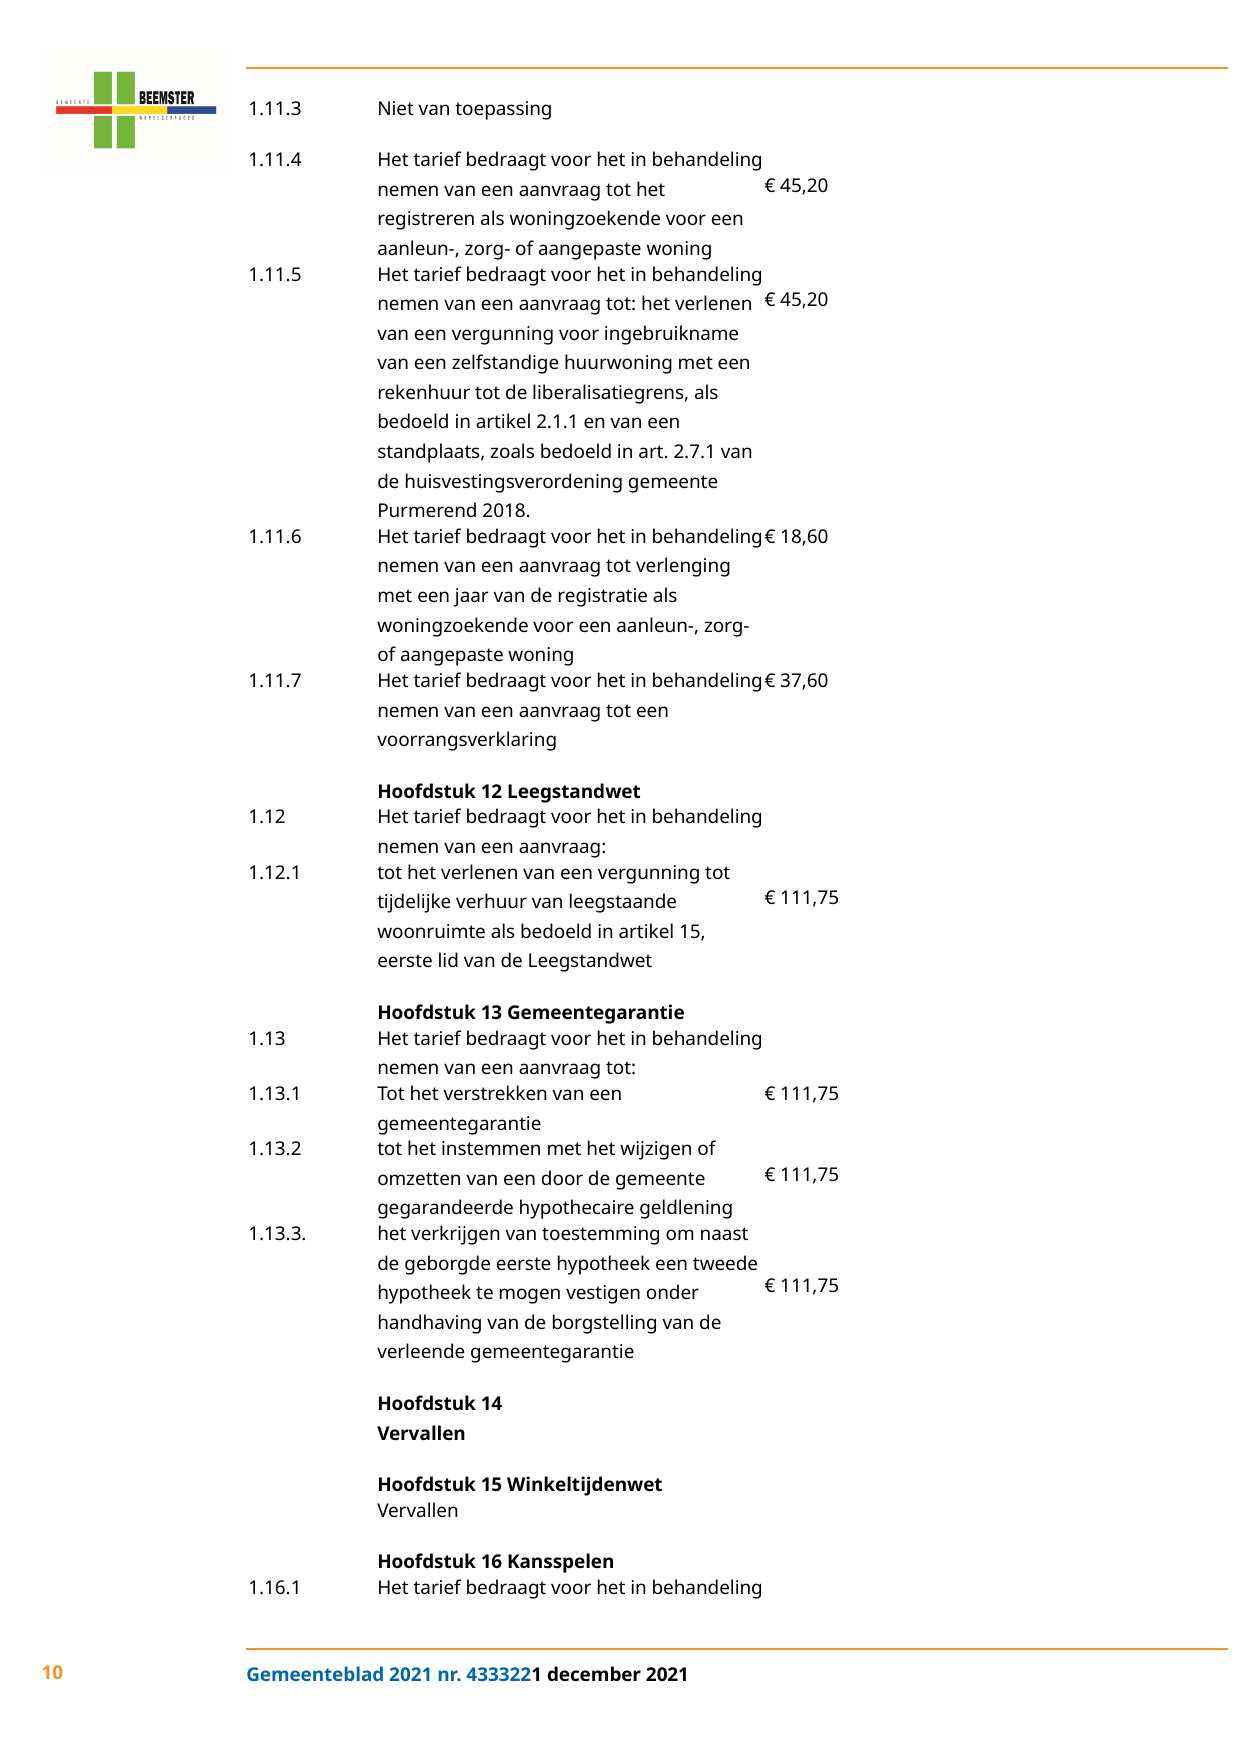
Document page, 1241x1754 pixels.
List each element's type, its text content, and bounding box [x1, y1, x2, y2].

table_cell [377, 1364, 506, 1390]
table_cell [894, 1187, 1022, 1220]
table_cell Het tarief bedraagt voor het in behandeling nemen van een aanvraag tot verlenging met een jaar van de registratie als woningzoekende voor een aanleun-, zorg- of aangepaste woning [377, 523, 764, 667]
table_cell [248, 973, 377, 999]
table_cell Het tarief bedraagt voor het in behandeling nemen van een aanvraag tot een voorrangsverklaring [377, 667, 764, 752]
table_cell Het tarief bedraagt voor het in behandeling [377, 1574, 764, 1600]
table_cell Hoofdstuk 13 Gemeentegarantie [377, 999, 764, 1025]
table_cell Het tarief bedraagt voor het in behandeling nemen van een aanvraag: [377, 804, 764, 859]
table_cell Hoofdstuk 16 Kansspelen [377, 1548, 764, 1574]
table_cell [1023, 1220, 1152, 1246]
table_cell [894, 1445, 1022, 1471]
table_cell tot het instemmen met het wijzigen of omzetten van een door de gemeente gegarandeerde hypothecaire geldlening [377, 1135, 764, 1220]
table_cell [248, 1390, 377, 1445]
table_cell [1023, 1523, 1152, 1548]
table_cell [506, 1523, 635, 1548]
table_cell [764, 312, 893, 523]
table_cell [1023, 999, 1152, 1025]
table_cell € 111,75 [764, 1080, 893, 1135]
table_cell [894, 198, 1022, 261]
table_cell [764, 1246, 893, 1272]
table_cell [764, 859, 893, 884]
table_cell [894, 1246, 1022, 1272]
table_cell [764, 146, 893, 172]
table_cell [894, 1135, 1022, 1161]
table_cell [764, 1574, 893, 1600]
table_cell € 37,60 [764, 667, 893, 752]
table_cell [764, 1523, 893, 1548]
table_cell [894, 1272, 1022, 1297]
table_cell [635, 973, 764, 999]
table_cell 1.16.1 [248, 1574, 377, 1600]
table_cell [635, 1364, 764, 1390]
table_cell [1023, 1390, 1152, 1445]
table_cell [894, 121, 1022, 146]
table_cell [1023, 1445, 1152, 1471]
table_cell 1.11.3 [248, 95, 377, 146]
table_cell [635, 1523, 764, 1548]
table_cell Vervallen [377, 1497, 764, 1523]
table_cell [764, 1220, 893, 1246]
table_cell [1023, 1246, 1152, 1272]
table_cell € 18,60 [764, 523, 893, 667]
table_cell [1023, 1080, 1152, 1135]
table_cell [635, 1445, 764, 1471]
table_cell [1023, 804, 1152, 859]
table_cell [1023, 1187, 1152, 1220]
table_cell [894, 286, 1022, 312]
table_cell 1.11.5 [248, 261, 377, 523]
table_cell [1023, 1161, 1152, 1187]
table_cell Het tarief bedraagt voor het in behandeling nemen van een aanvraag tot: [377, 1025, 764, 1080]
table_cell [764, 910, 893, 973]
table_cell [1023, 885, 1152, 910]
table_cell [1023, 752, 1152, 778]
table_cell [894, 667, 1022, 752]
table_cell [764, 1298, 893, 1364]
table_cell [377, 1445, 506, 1471]
table_cell [248, 1364, 377, 1390]
table_cell [894, 778, 1022, 803]
table_cell [635, 752, 764, 778]
table_cell [1023, 859, 1152, 884]
table_cell [1023, 312, 1152, 523]
table_cell [1023, 1272, 1152, 1297]
table_cell [894, 523, 1022, 667]
table_cell [1023, 910, 1152, 973]
table_cell [248, 1548, 377, 1574]
table_cell [1023, 667, 1152, 752]
table_cell [764, 95, 893, 121]
table_cell [764, 261, 893, 286]
table_cell [764, 1497, 893, 1523]
table_cell het verkrijgen van toestemming om naast de geborgde eerste hypotheek een tweede hypotheek te mogen vestigen onder handhaving van de borgstelling van de verleende gemeentegarantie [377, 1220, 764, 1364]
table_cell [894, 999, 1022, 1025]
table_cell 1.12 [248, 804, 377, 859]
table_cell [894, 261, 1022, 286]
table_cell [1023, 198, 1152, 261]
table_cell [1023, 778, 1152, 803]
table_cell [1023, 261, 1152, 286]
table_cell 1.11.7 [248, 667, 377, 752]
table_cell [1023, 95, 1152, 121]
table_cell 1.11.4 [248, 146, 377, 261]
table_cell [894, 973, 1022, 999]
table_cell [894, 859, 1022, 884]
table_cell [1023, 121, 1152, 146]
table_cell € 111,75 [764, 1161, 893, 1187]
table_cell [894, 1080, 1022, 1135]
table_cell [894, 1548, 1022, 1574]
table_cell [377, 1523, 506, 1548]
table_cell [1023, 1471, 1152, 1497]
table_cell [894, 1497, 1022, 1523]
table_cell Het tarief bedraagt voor het in behandeling nemen van een aanvraag tot: het verlenen van een vergunning voor ingebruikname van een zelfstandige huurwoning met een rekenhuur tot de liberalisatiegrens, als bedoeld in artikel 2.1.1 en van een standplaats, zoals bedoeld in art. 2.7.1 van de huisvestingsverordening gemeente Purmerend 2018. [377, 261, 764, 523]
table_cell [894, 95, 1022, 121]
table_cell 1.13 [248, 1025, 377, 1080]
table_cell [248, 778, 377, 803]
table_cell [894, 885, 1022, 910]
table_cell [894, 752, 1022, 778]
table_cell 1.12.1 [248, 859, 377, 973]
table_cell [1023, 1364, 1152, 1390]
table_cell [248, 752, 377, 778]
table_cell [1023, 1298, 1152, 1364]
table_cell 1.13.3. [248, 1220, 377, 1364]
table_cell [764, 1364, 893, 1390]
table_cell Het tarief bedraagt voor het in behandeling nemen van een aanvraag tot het registreren als woningzoekende voor een aanleun-, zorg- of aangepaste woning [377, 146, 764, 261]
table_cell [894, 1161, 1022, 1187]
table_cell [894, 1220, 1022, 1246]
table_cell Hoofdstuk 14 Vervallen [377, 1390, 506, 1445]
table_cell 1.13.2 [248, 1135, 377, 1220]
table_cell [764, 1135, 893, 1161]
table_cell [764, 1390, 893, 1445]
table_cell [894, 146, 1022, 172]
table_cell [377, 752, 506, 778]
table_cell [764, 1445, 893, 1471]
table_cell [1023, 973, 1152, 999]
table_cell 1.11.6 [248, 523, 377, 667]
table_cell Tot het verstrekken van een gemeentegarantie [377, 1080, 764, 1135]
table_cell [248, 1471, 377, 1497]
table_cell [506, 1364, 635, 1390]
table_cell [764, 999, 893, 1025]
table_cell Hoofdstuk 12 Leegstandwet [377, 778, 764, 803]
table_cell [764, 778, 893, 803]
table_cell Hoofdstuk 15 Winkeltijdenwet [377, 1471, 764, 1497]
table_cell [248, 1523, 377, 1548]
table_cell [377, 973, 506, 999]
table_cell [1023, 1574, 1152, 1600]
table_cell tot het verlenen van een vergunning tot tijdelijke verhuur van leegstaande woonruimte als bedoeld in artikel 15, eerste lid van de Leegstandwet [377, 859, 764, 973]
table_cell € 45,20 [764, 172, 893, 198]
table_cell [764, 198, 893, 261]
table_cell [764, 1471, 893, 1497]
table_cell [1023, 146, 1152, 172]
table_cell 1.13.1 [248, 1080, 377, 1135]
picture [41, 47, 231, 172]
table_cell [894, 1390, 1022, 1445]
table_cell € 45,20 [764, 286, 893, 312]
table_cell [1023, 1025, 1152, 1080]
table_cell [764, 1025, 893, 1080]
table_cell [764, 1548, 893, 1574]
table_cell [764, 973, 893, 999]
table_cell [1023, 1135, 1152, 1161]
table_cell [894, 1364, 1022, 1390]
table_cell € 111,75 [764, 1272, 893, 1297]
table_cell [894, 1523, 1022, 1548]
table_cell [894, 910, 1022, 973]
table_cell € 111,75 [764, 885, 893, 910]
table_cell [248, 1445, 377, 1471]
table_cell [506, 1445, 635, 1471]
table_cell [635, 1390, 764, 1445]
table_cell [894, 312, 1022, 523]
table_cell [894, 1025, 1022, 1080]
table_cell [894, 172, 1022, 198]
table_cell [1023, 1497, 1152, 1523]
table_cell Niet van toepassing [377, 95, 764, 146]
table_cell [894, 1298, 1022, 1364]
table_cell [764, 121, 893, 146]
table_cell [1023, 172, 1152, 198]
table_cell [764, 752, 893, 778]
table_cell [506, 752, 635, 778]
table_cell [1023, 523, 1152, 667]
table_cell [1023, 286, 1152, 312]
table_cell [248, 1497, 377, 1523]
table_cell [1023, 1548, 1152, 1574]
table_cell [764, 804, 893, 859]
table_cell [764, 1187, 893, 1220]
table_cell [506, 973, 635, 999]
table_cell [894, 1574, 1022, 1600]
table_cell [248, 999, 377, 1025]
table_cell [506, 1390, 635, 1445]
table_cell [894, 1471, 1022, 1497]
table_cell [894, 804, 1022, 859]
